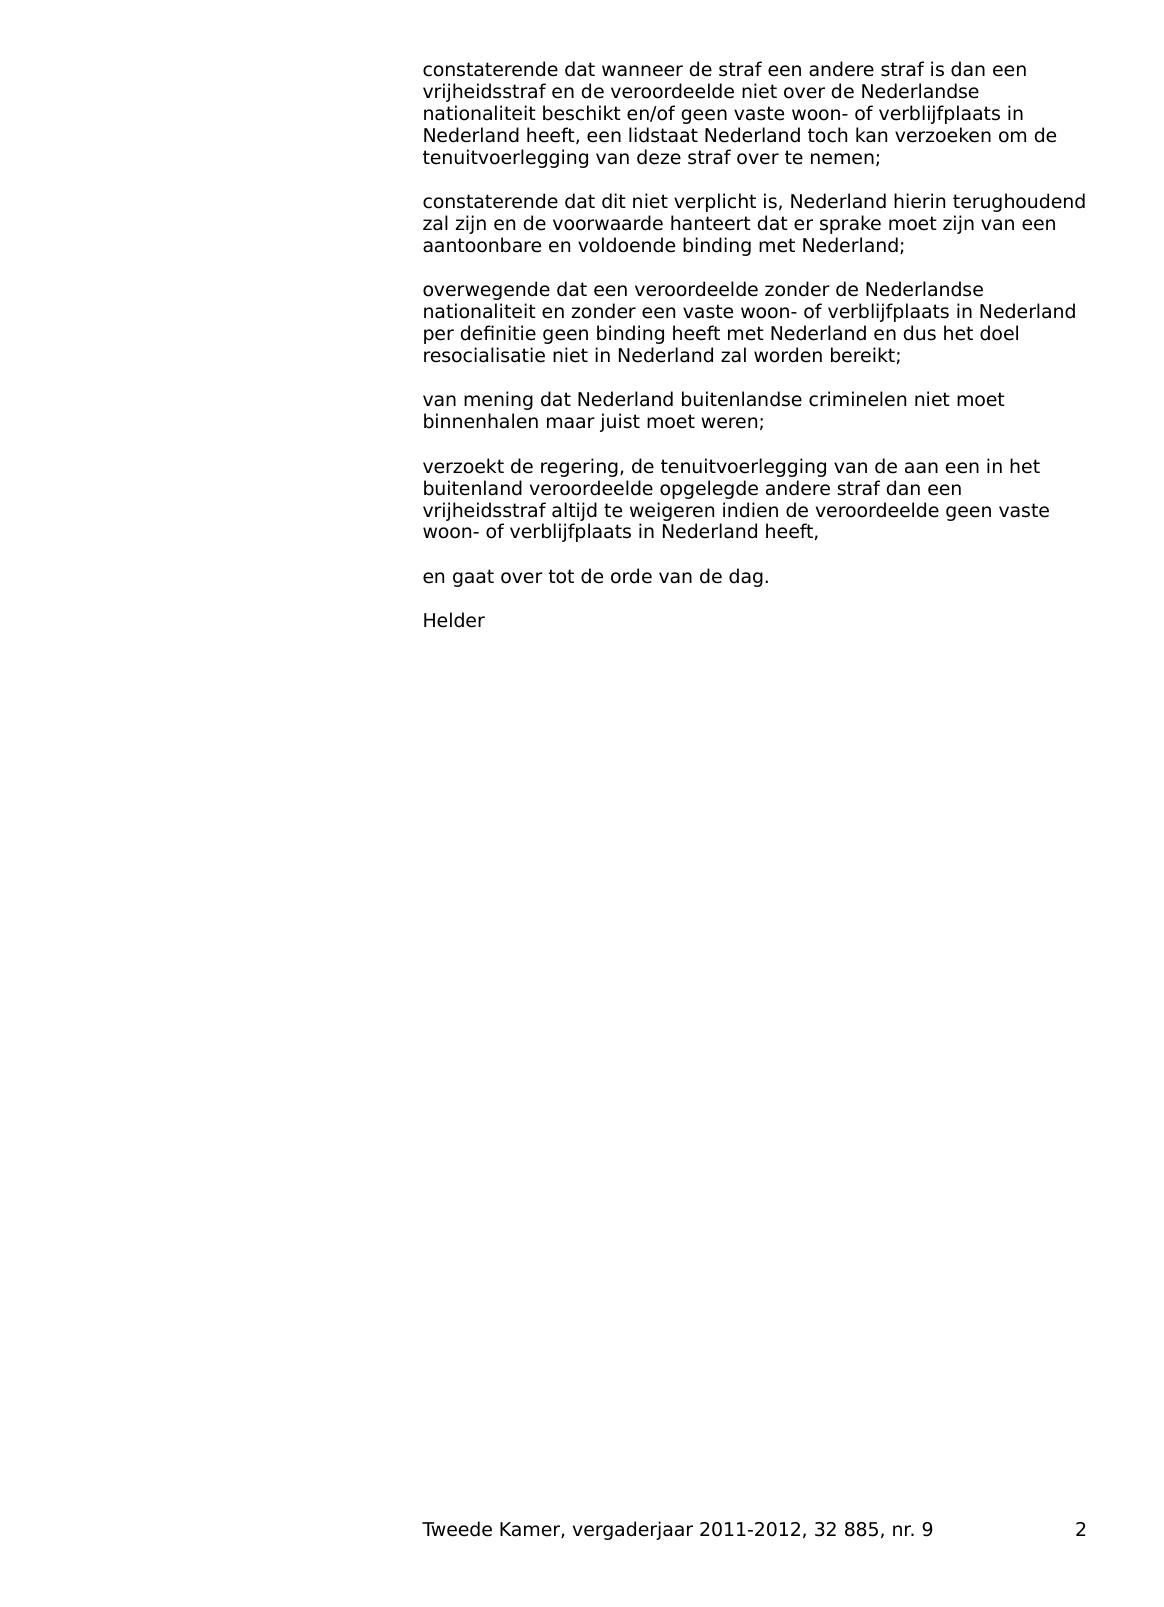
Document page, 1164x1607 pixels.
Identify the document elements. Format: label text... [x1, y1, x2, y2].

text en gaat over tot de orde van de dag. [422, 566, 1087, 588]
text verzoekt de regering, de tenuitvoerlegging van de aan een in het buitenland veroordeelde opgelegde andere straf dan een vrijheidsstraf altijd te weigeren indien de veroordeelde geen vaste woon- of verblijfplaats in Nederland heeft, [422, 456, 1087, 543]
text overwegende dat een veroordeelde zonder de Nederlandse nationaliteit en zonder een vaste woon- of verblijfplaats in Nederland per definitie geen binding heeft met Nederland en dus het doel resocialisatie niet in Nederland zal worden bereikt; [422, 279, 1087, 367]
text constaterende dat wanneer de straf een andere straf is dan een vrijheidsstraf en de veroordeelde niet over de Nederlandse nationaliteit beschikt en/of geen vaste woon- of verblijfplaats in Nederland heeft, een lidstaat Nederland toch kan verzoeken om de tenuitvoerlegging van deze straf over te nemen; [422, 59, 1087, 169]
text constaterende dat dit niet verplicht is, Nederland hierin terughoudend zal zijn en de voorwaarde hanteert dat er sprake moet zijn van een aantoonbare en voldoende binding met Nederland; [422, 191, 1087, 257]
text Helder [422, 610, 1087, 632]
text van mening dat Nederland buitenlandse criminelen niet moet binnenhalen maar juist moet weren; [422, 389, 1087, 433]
